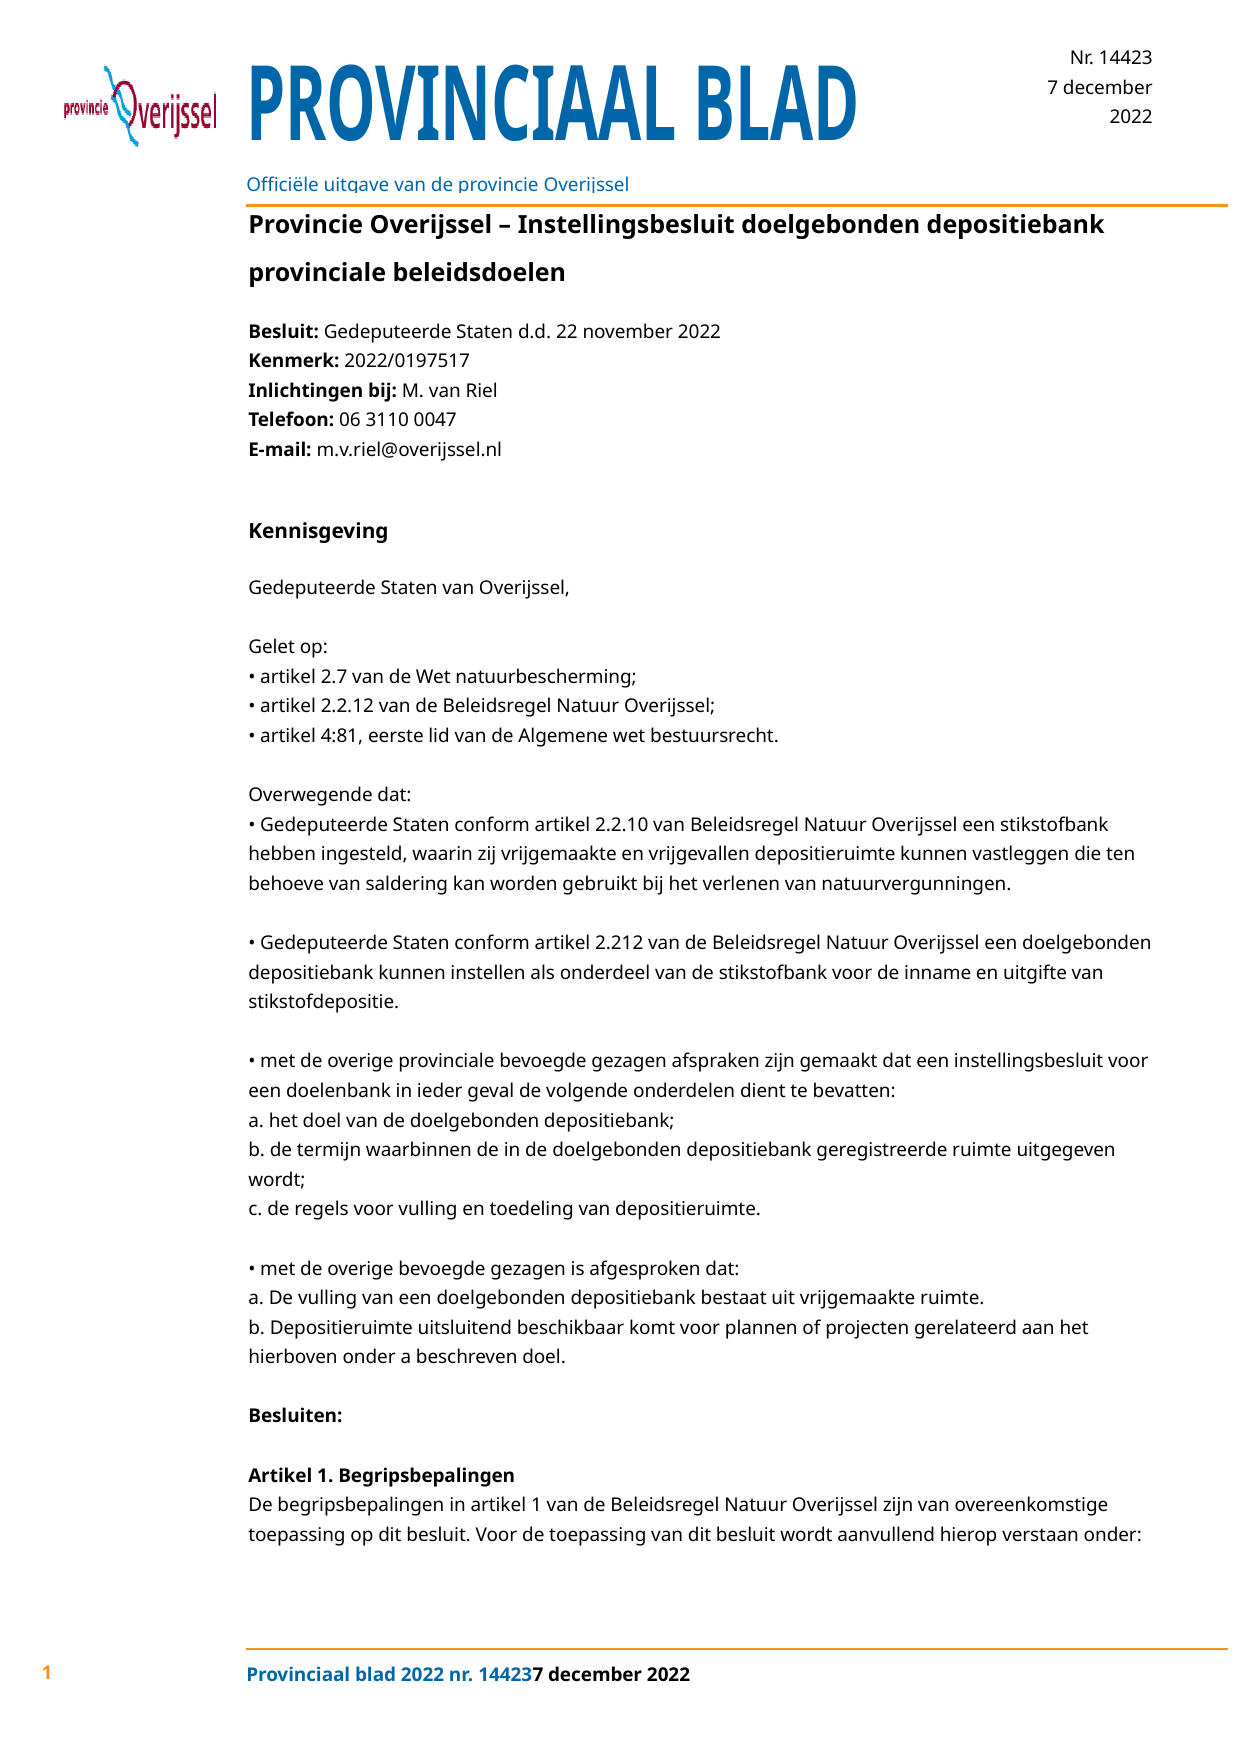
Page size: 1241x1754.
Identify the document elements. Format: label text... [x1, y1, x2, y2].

text c. de regels voor vulling en toedeling van depositieruimte. [248, 1196, 1152, 1221]
text Kennisgeving [248, 516, 1152, 545]
text • artikel 4:81, eerste lid van de Algemene wet bestuursrecht. [248, 722, 1152, 748]
text • artikel 2.2.12 van de Beleidsregel Natuur Overijssel; [248, 693, 1152, 718]
picture [41, 47, 231, 172]
text • met de overige bevoegde gezagen is afgesproken dat: [248, 1255, 1152, 1280]
text b. Depositieruimte uitsluitend beschikbaar komt voor plannen of projecten gerelateerd aan het hierboven onder a beschreven doel. [248, 1314, 1152, 1369]
text Kenmerk: 2022/0197517 [248, 347, 1152, 373]
text Gedeputeerde Staten van Overijssel, [248, 574, 1152, 600]
text Gelet op: [248, 633, 1152, 659]
text Besluiten: [248, 1403, 1152, 1428]
text • Gedeputeerde Staten conform artikel 2.212 van de Beleidsregel Natuur Overijssel een doelgebonden depositiebank kunnen instellen als onderdeel van de stikstofbank voor de inname en uitgifte van stikstofdepositie. [248, 929, 1152, 1014]
text Telefoon: 06 3110 0047 [248, 407, 1152, 432]
text b. de termijn waarbinnen de in de doelgebonden depositiebank geregistreerde ruimte uitgegeven wordt; [248, 1136, 1152, 1192]
text E-mail: m.v.riel@overijssel.nl [248, 436, 1152, 462]
text Inlichtingen bij: M. van Riel [248, 377, 1152, 403]
text • artikel 2.7 van de Wet natuurbescherming; [248, 663, 1152, 689]
text Artikel 1. Begripsbepalingen [248, 1462, 1152, 1487]
text Provincie Overijssel – Instellingsbesluit doelgebonden depositiebank provinciale beleidsdoelen [248, 207, 1152, 288]
text • met de overige provinciale bevoegde gezagen afspraken zijn gemaakt dat een instellingsbesluit voor een doelenbank in ieder geval de volgende onderdelen dient te bevatten: [248, 1048, 1152, 1103]
text a. De vulling van een doelgebonden depositiebank bestaat uit vrijgemaakte ruimte. [248, 1284, 1152, 1310]
text a. het doel van de doelgebonden depositiebank; [248, 1107, 1152, 1132]
text De begripsbepalingen in artikel 1 van de Beleidsregel Natuur Overijssel zijn van overeenkomstige toepassing op dit besluit. Voor de toepassing van dit besluit wordt aanvullend hierop verstaan onder: [248, 1491, 1152, 1547]
text Overwegende dat: [248, 781, 1152, 807]
text • Gedeputeerde Staten conform artikel 2.2.10 van Beleidsregel Natuur Overijssel een stikstofbank hebben ingesteld, waarin zij vrijgemaakte en vrijgevallen depositieruimte kunnen vastleggen die ten behoeve van saldering kan worden gebruikt bij het verlenen van natuurvergunningen. [248, 811, 1152, 896]
text Besluit: Gedeputeerde Staten d.d. 22 november 2022 [248, 318, 1152, 344]
